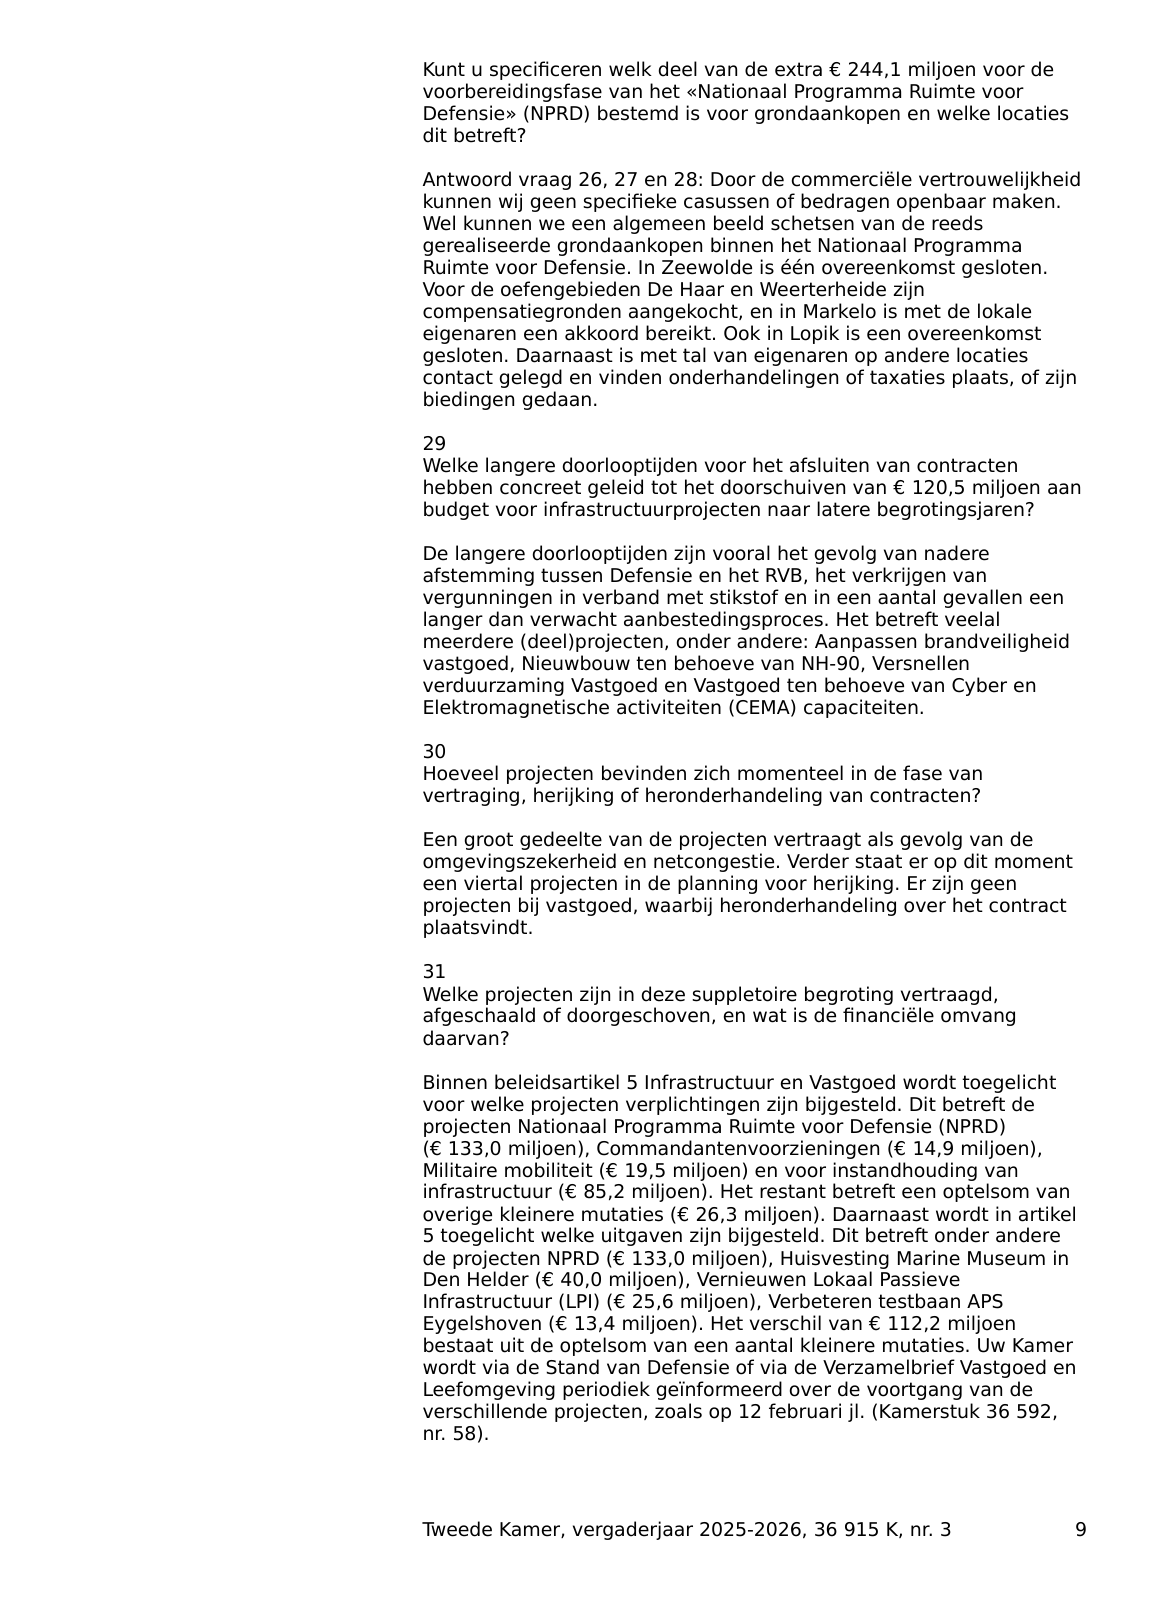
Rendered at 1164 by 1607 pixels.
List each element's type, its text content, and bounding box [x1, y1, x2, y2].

text 31 [422, 961, 1087, 983]
text Een groot gedeelte van de projecten vertraagt als gevolg van de omgevingszekerheid en netcongestie. Verder staat er op dit moment een viertal projecten in de planning voor herijking. Er zijn geen projecten bij vastgoed, waarbij heronderhandeling over het contract plaatsvindt. [422, 829, 1087, 939]
text De langere doorlooptijden zijn vooral het gevolg van nadere afstemming tussen Defensie en het RVB, het verkrijgen van vergunningen in verband met stikstof en in een aantal gevallen een langer dan verwacht aanbestedingsproces. Het betreft veelal meerdere (deel)projecten, onder andere: Aanpassen brandveiligheid vastgoed, Nieuwbouw ten behoeve van NH-90, Versnellen verduurzaming Vastgoed en Vastgoed ten behoeve van Cyber en Elektromagnetische activiteiten (CEMA) capaciteiten. [422, 543, 1087, 719]
text Antwoord vraag 26, 27 en 28: Door de commerciële vertrouwelijkheid kunnen wij geen specifieke casussen of bedragen openbaar maken. Wel kunnen we een algemeen beeld schetsen van de reeds gerealiseerde grondaankopen binnen het Nationaal Programma Ruimte voor Defensie. In Zeewolde is één overeenkomst gesloten. Voor de oefengebieden De Haar en Weerterheide zijn compensatiegronden aangekocht, en in Markelo is met de lokale eigenaren een akkoord bereikt. Ook in Lopik is een overeenkomst gesloten. Daarnaast is met tal van eigenaren op andere locaties contact gelegd en vinden onderhandelingen of taxaties plaats, of zijn biedingen gedaan. [422, 169, 1087, 411]
text Welke projecten zijn in deze suppletoire begroting vertraagd, afgeschaald of doorgeschoven, en wat is de financiële omvang daarvan? [422, 983, 1087, 1049]
text Binnen beleidsartikel 5 Infrastructuur en Vastgoed wordt toegelicht voor welke projecten verplichtingen zijn bijgesteld. Dit betreft de projecten Nationaal Programma Ruimte voor Defensie (NPRD) (€ 133,0 miljoen), Commandantenvoorzieningen (€ 14,9 miljoen), Militaire mobiliteit (€ 19,5 miljoen) en voor instandhouding van infrastructuur (€ 85,2 miljoen). Het restant betreft een optelsom van overige kleinere mutaties (€ 26,3 miljoen). Daarnaast wordt in artikel 5 toegelicht welke uitgaven zijn bijgesteld. Dit betreft onder andere de projecten NPRD (€ 133,0 miljoen), Huisvesting Marine Museum in Den Helder (€ 40,0 miljoen), Vernieuwen Lokaal Passieve Infrastructuur (LPI) (€ 25,6 miljoen), Verbeteren testbaan APS Eygelshoven (€ 13,4 miljoen). Het verschil van € 112,2 miljoen bestaat uit de optelsom van een aantal kleinere mutaties. Uw Kamer wordt via de Stand van Defensie of via de Verzamelbrief Vastgoed en Leefomgeving periodiek geïnformeerd over de voortgang van de verschillende projecten, zoals op 12 februari jl. (Kamerstuk 36 592, nr. 58). [422, 1072, 1087, 1445]
text Hoeveel projecten bevinden zich momenteel in de fase van vertraging, herijking of heronderhandeling van contracten? [422, 763, 1087, 807]
text Welke langere doorlooptijden voor het afsluiten van contracten hebben concreet geleid tot het doorschuiven van € 120,5 miljoen aan budget voor infrastructuurprojecten naar latere begrotingsjaren? [422, 455, 1087, 521]
text Kunt u specificeren welk deel van de extra € 244,1 miljoen voor de voorbereidingsfase van het «Nationaal Programma Ruimte voor Defensie» (NPRD) bestemd is voor grondaankopen en welke locaties dit betreft? [422, 59, 1087, 147]
text 30 [422, 741, 1087, 763]
text 29 [422, 433, 1087, 455]
